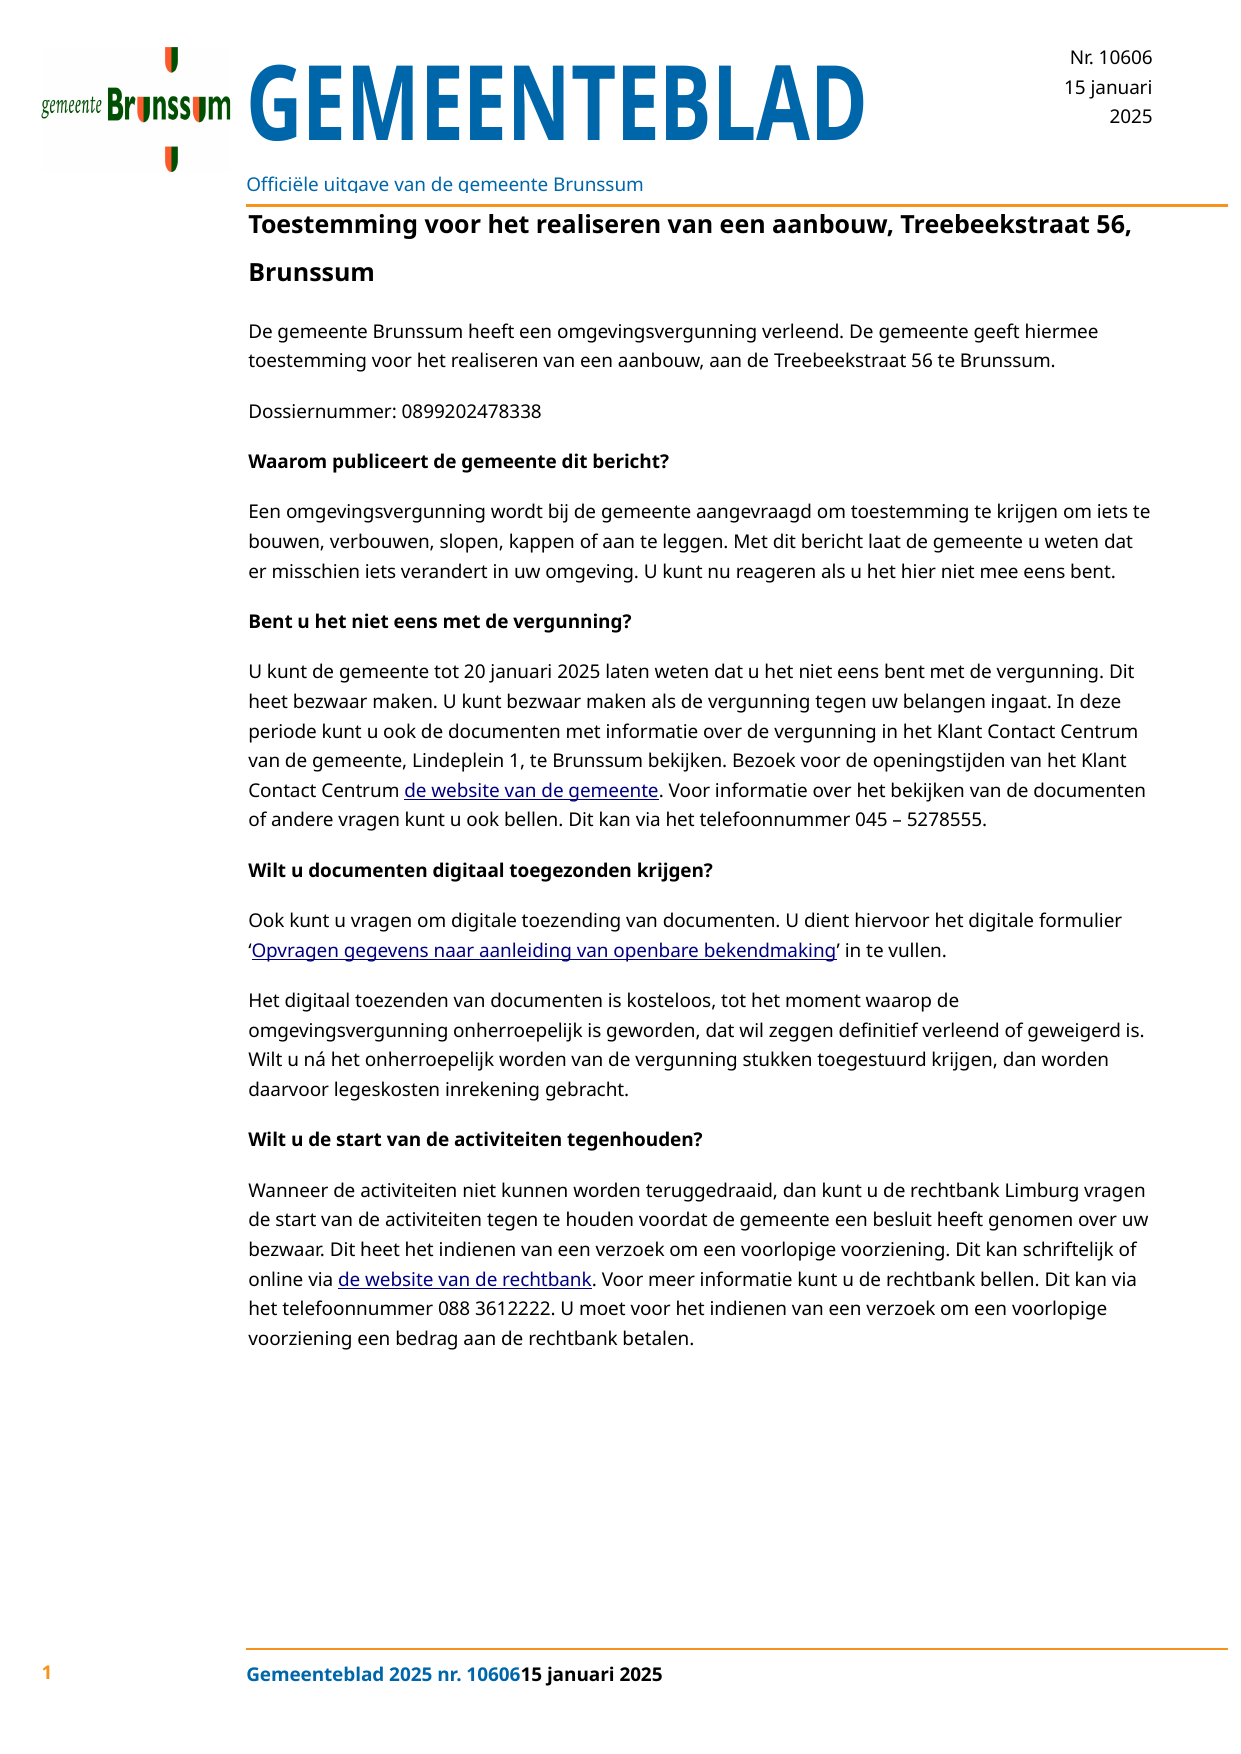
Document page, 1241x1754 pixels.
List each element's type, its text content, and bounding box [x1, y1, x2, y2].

text Bent u het niet eens met de vergunning? [248, 608, 1152, 634]
text Een omgevingsvergunning wordt bij de gemeente aangevraagd om toestemming te krijgen om iets te bouwen, verbouwen, slopen, kappen of aan te leggen. Met dit bericht laat de gemeente u weten dat er misschien iets verandert in uw omgeving. U kunt nu reageren als u het hier niet mee eens bent. [248, 499, 1152, 584]
text De gemeente Brunssum heeft een omgevingsvergunning verleend. De gemeente geeft hiermee toestemming voor het realiseren van een aanbouw, aan de Treebeekstraat 56 te Brunssum. [248, 318, 1152, 373]
text Wilt u documenten digitaal toegezonden krijgen? [248, 857, 1152, 883]
text Ook kunt u vragen om digitale toezending van documenten. U dient hiervoor het digitale formulier ‘Opvragen gegevens naar aanleiding van openbare bekendmaking’ in te vullen. [248, 907, 1152, 963]
text Wanneer de activiteiten niet kunnen worden teruggedraaid, dan kunt u de rechtbank Limburg vragen de start van de activiteiten tegen te houden voordat de gemeente een besluit heeft genomen over uw bezwaar. Dit heet het indienen van een verzoek om een voorlopige voorziening. Dit kan schriftelijk of online via de website van de rechtbank. Voor meer informatie kunt u de rechtbank bellen. Dit kan via het telefoonnummer 088 3612222. U moet voor het indienen van een verzoek om een voorlopige voorziening een bedrag aan de rechtbank betalen. [248, 1177, 1152, 1351]
picture [41, 47, 231, 172]
text Toestemming voor het realiseren van een aanbouw, Treebeekstraat 56, Brunssum [248, 207, 1152, 288]
text Wilt u de start van de activiteiten tegenhouden? [248, 1127, 1152, 1152]
text Dossiernummer: 0899202478338 [248, 398, 1152, 424]
text U kunt de gemeente tot 20 januari 2025 laten weten dat u het niet eens bent met de vergunning. Dit heet bezwaar maken. U kunt bezwaar maken als de vergunning tegen uw belangen ingaat. In deze periode kunt u ook de documenten met informatie over de vergunning in het Klant Contact Centrum van de gemeente, Lindeplein 1, te Brunssum bekijken. Bezoek voor de openingstijden van het Klant Contact Centrum de website van de gemeente. Voor informatie over het bekijken van de documenten of andere vragen kunt u ook bellen. Dit kan via het telefoonnummer 045 – 5278555. [248, 659, 1152, 832]
text Het digitaal toezenden van documenten is kosteloos, tot het moment waarop de omgevingsvergunning onherroepelijk is geworden, dat wil zeggen definitief verleend of geweigerd is. Wilt u ná het onherroepelijk worden van de vergunning stukken toegestuurd krijgen, dan worden daarvoor legeskosten inrekening gebracht. [248, 987, 1152, 1102]
text Waarom publiceert de gemeente dit bericht? [248, 448, 1152, 474]
